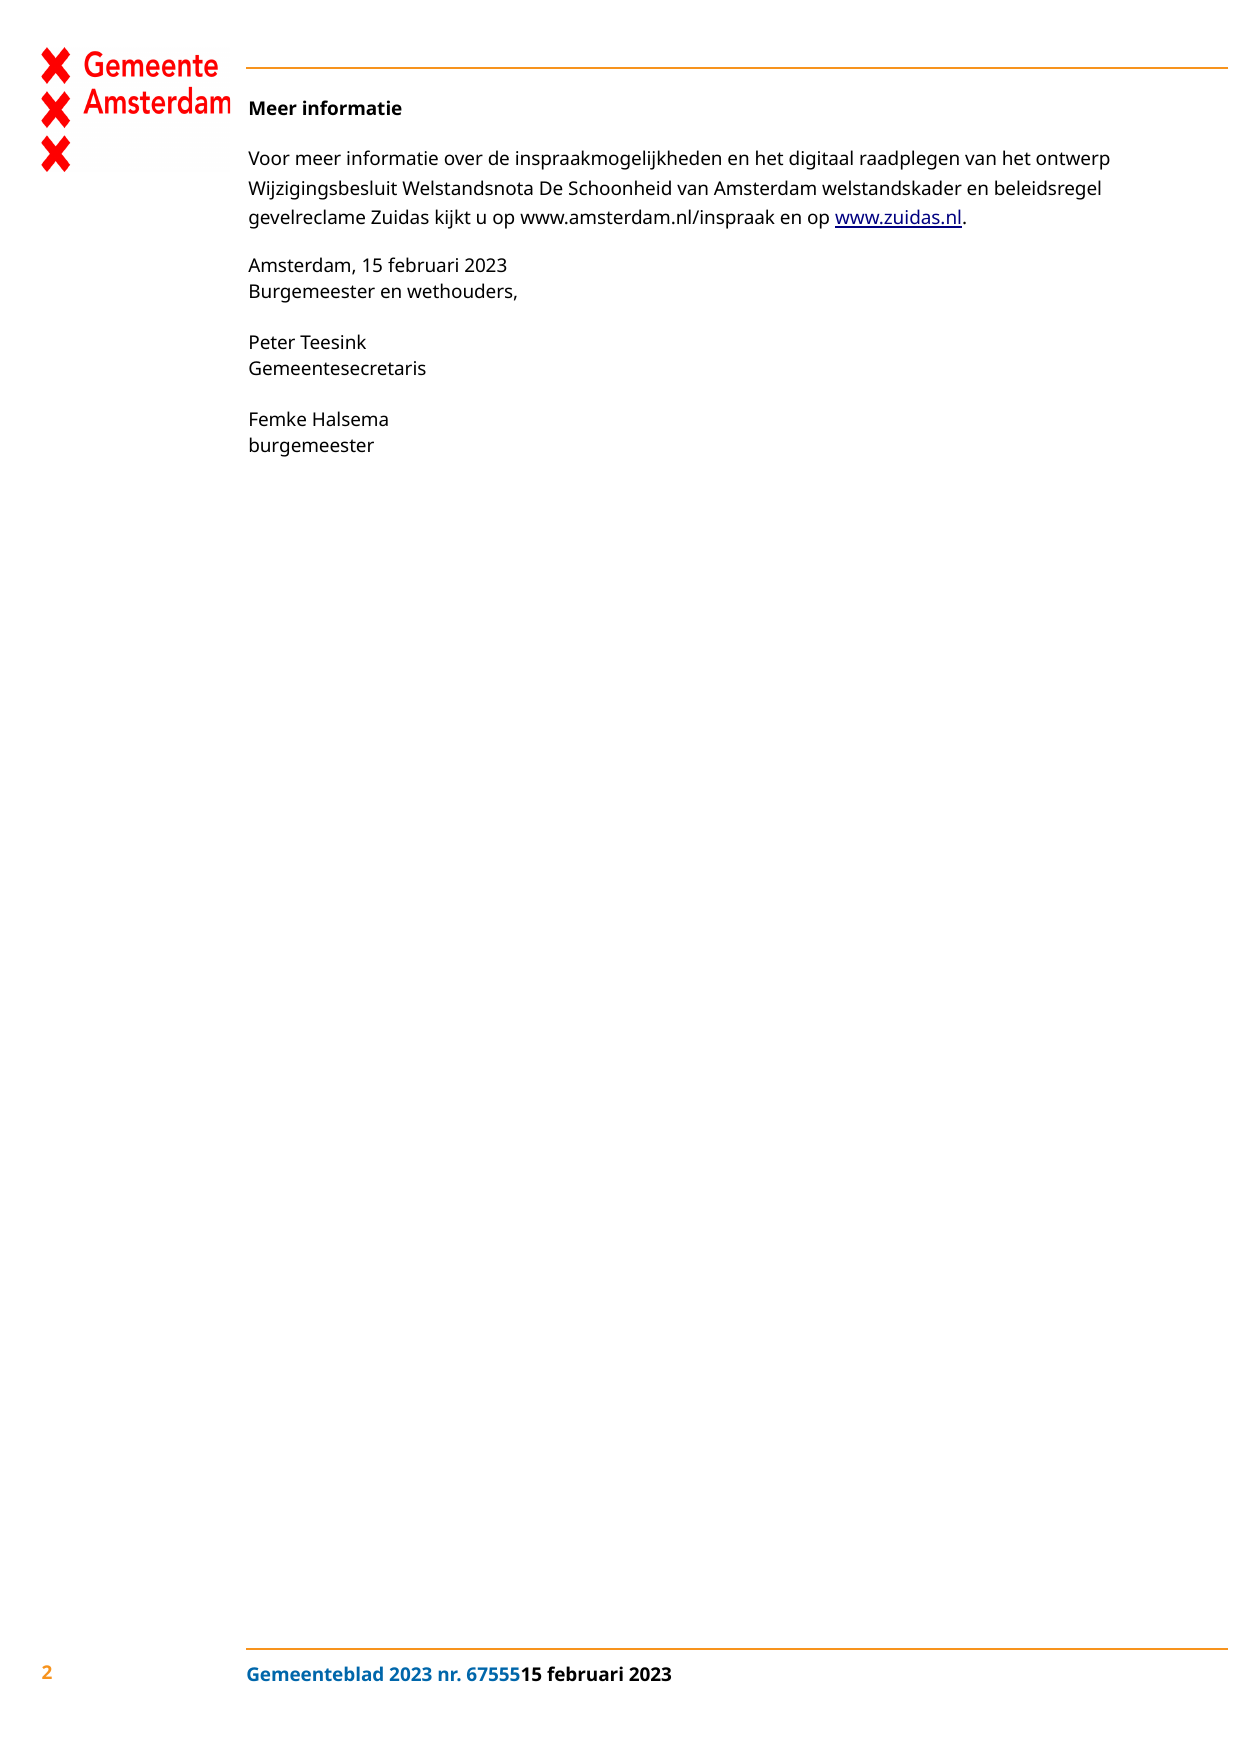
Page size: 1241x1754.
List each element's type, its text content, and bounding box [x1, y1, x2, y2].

text Burgemeester en wethouders, [248, 278, 1152, 304]
text Gemeentesecretaris [248, 355, 1152, 381]
text Voor meer informatie over de inspraakmogelijkheden en het digitaal raadplegen van het ontwerp Wijzigingsbesluit Welstandsnota De Schoonheid van Amsterdam welstandskader en beleidsregel gevelreclame Zuidas kijkt u op www.amsterdam.nl/inspraak en op www.zuidas.nl. [248, 145, 1152, 230]
text burgemeester [248, 432, 1152, 458]
text Amsterdam, 15 februari 2023 [248, 252, 1152, 278]
text Meer informatie [248, 95, 1152, 121]
picture [41, 47, 231, 172]
text Femke Halsema [248, 407, 1152, 432]
text Peter Teesink [248, 329, 1152, 355]
